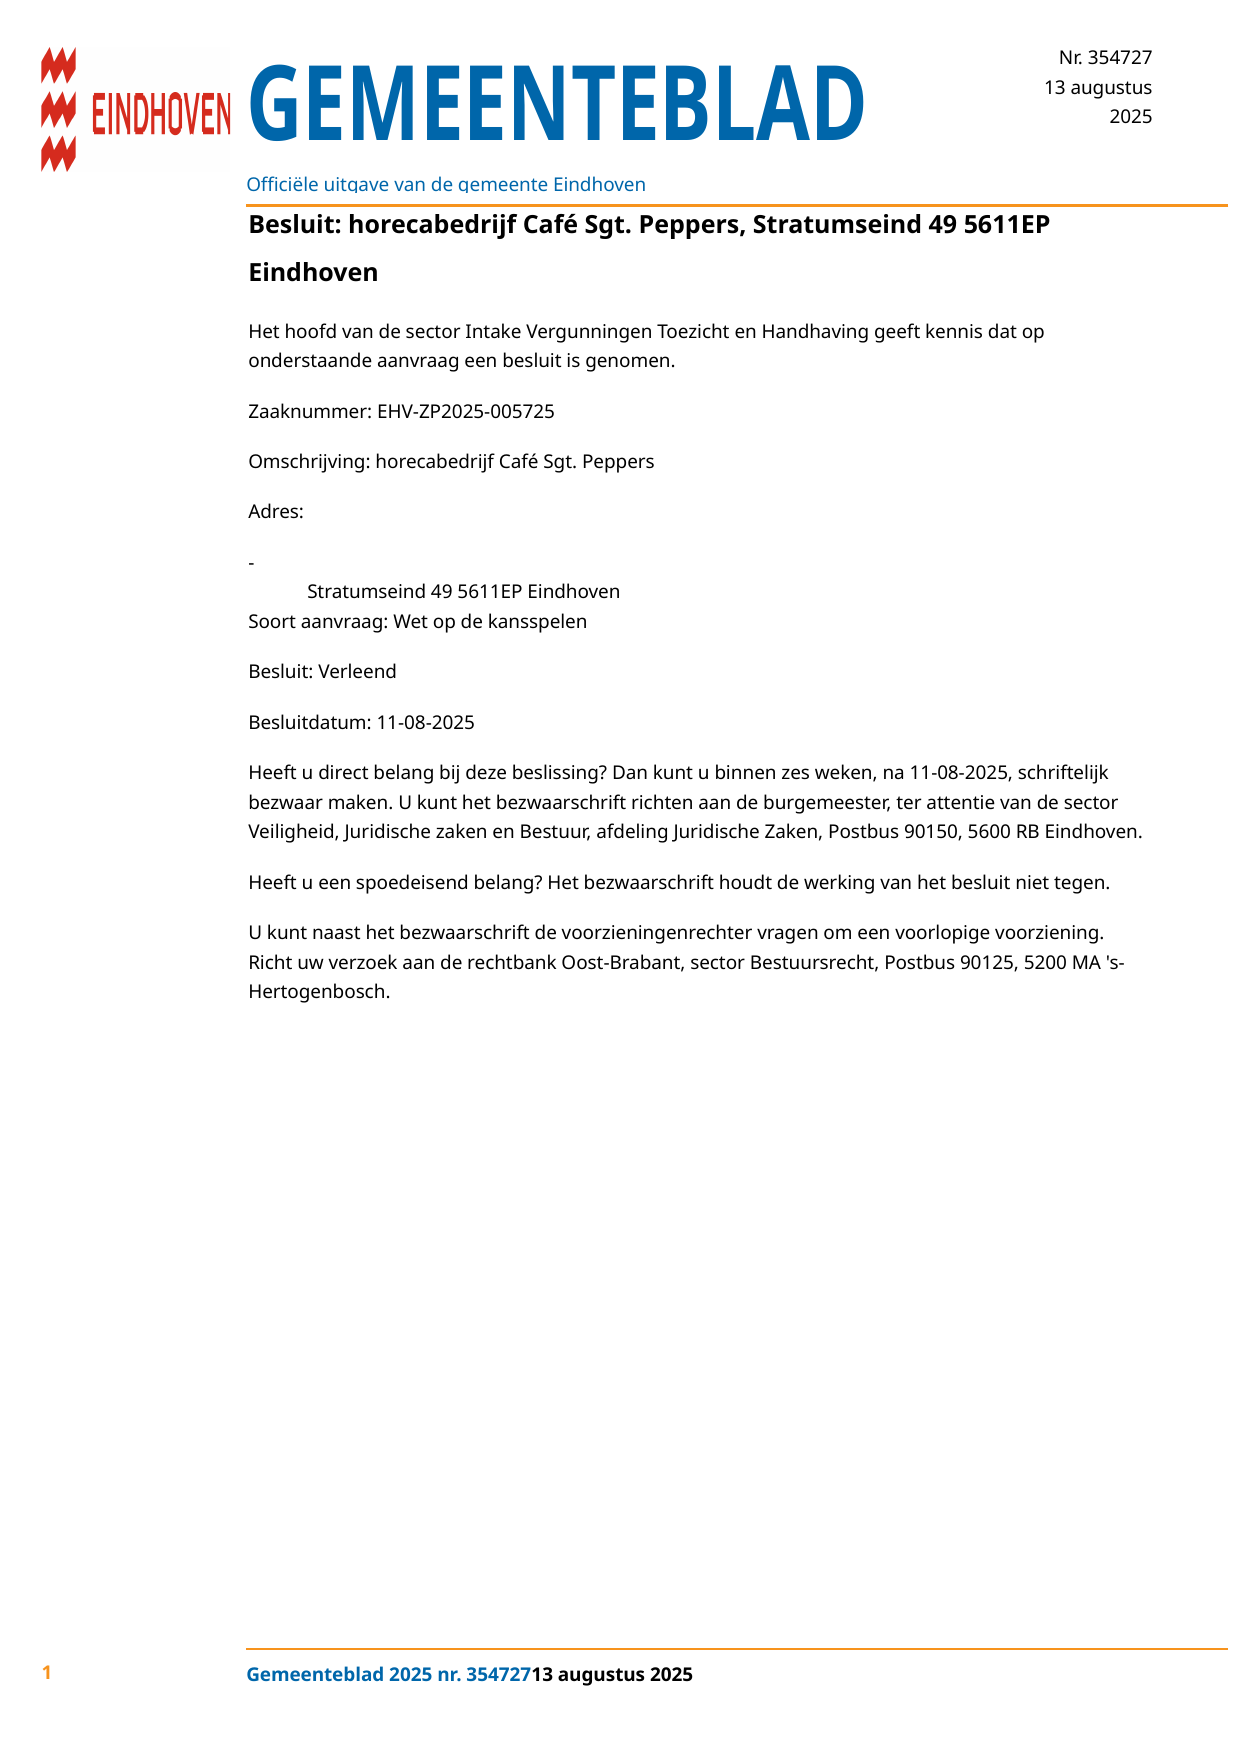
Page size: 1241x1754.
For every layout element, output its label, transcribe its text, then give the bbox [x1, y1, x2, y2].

text Besluit: horecabedrijf Café Sgt. Peppers, Stratumseind 49 5611EP Eindhoven [248, 207, 1152, 288]
text Besluitdatum: 11-08-2025 [248, 709, 1152, 735]
text Het hoofd van de sector Intake Vergunningen Toezicht en Handhaving geeft kennis dat op onderstaande aanvraag een besluit is genomen. [248, 318, 1152, 373]
text Adres: [248, 499, 1152, 524]
text Besluit: Verleend [248, 659, 1152, 684]
list Stratumseind 49 5611EP Eindhoven [248, 579, 1152, 604]
text Soort aanvraag: Wet op de kansspelen [248, 608, 1152, 634]
picture [41, 47, 231, 172]
text Heeft u een spoedeisend belang? Het bezwaarschrift houdt de werking van het besluit niet tegen. [248, 869, 1152, 895]
text Omschrijving: horecabedrijf Café Sgt. Peppers [248, 448, 1152, 474]
text Heeft u direct belang bij deze beslissing? Dan kunt u binnen zes weken, na 11-08-2025, schriftelijk bezwaar maken. U kunt het bezwaarschrift richten aan de burgemeester, ter attentie van de sector Veiligheid, Juridische zaken en Bestuur, afdeling Juridische Zaken, Postbus 90150, 5600 RB Eindhoven. [248, 759, 1152, 844]
text U kunt naast het bezwaarschrift de voorzieningenrechter vragen om een voorlopige voorziening. Richt uw verzoek aan de rechtbank Oost-Brabant, sector Bestuursrecht, Postbus 90125, 5200 MA 's-Hertogenbosch. [248, 919, 1152, 1004]
text Zaaknummer: EHV-ZP2025-005725 [248, 398, 1152, 424]
